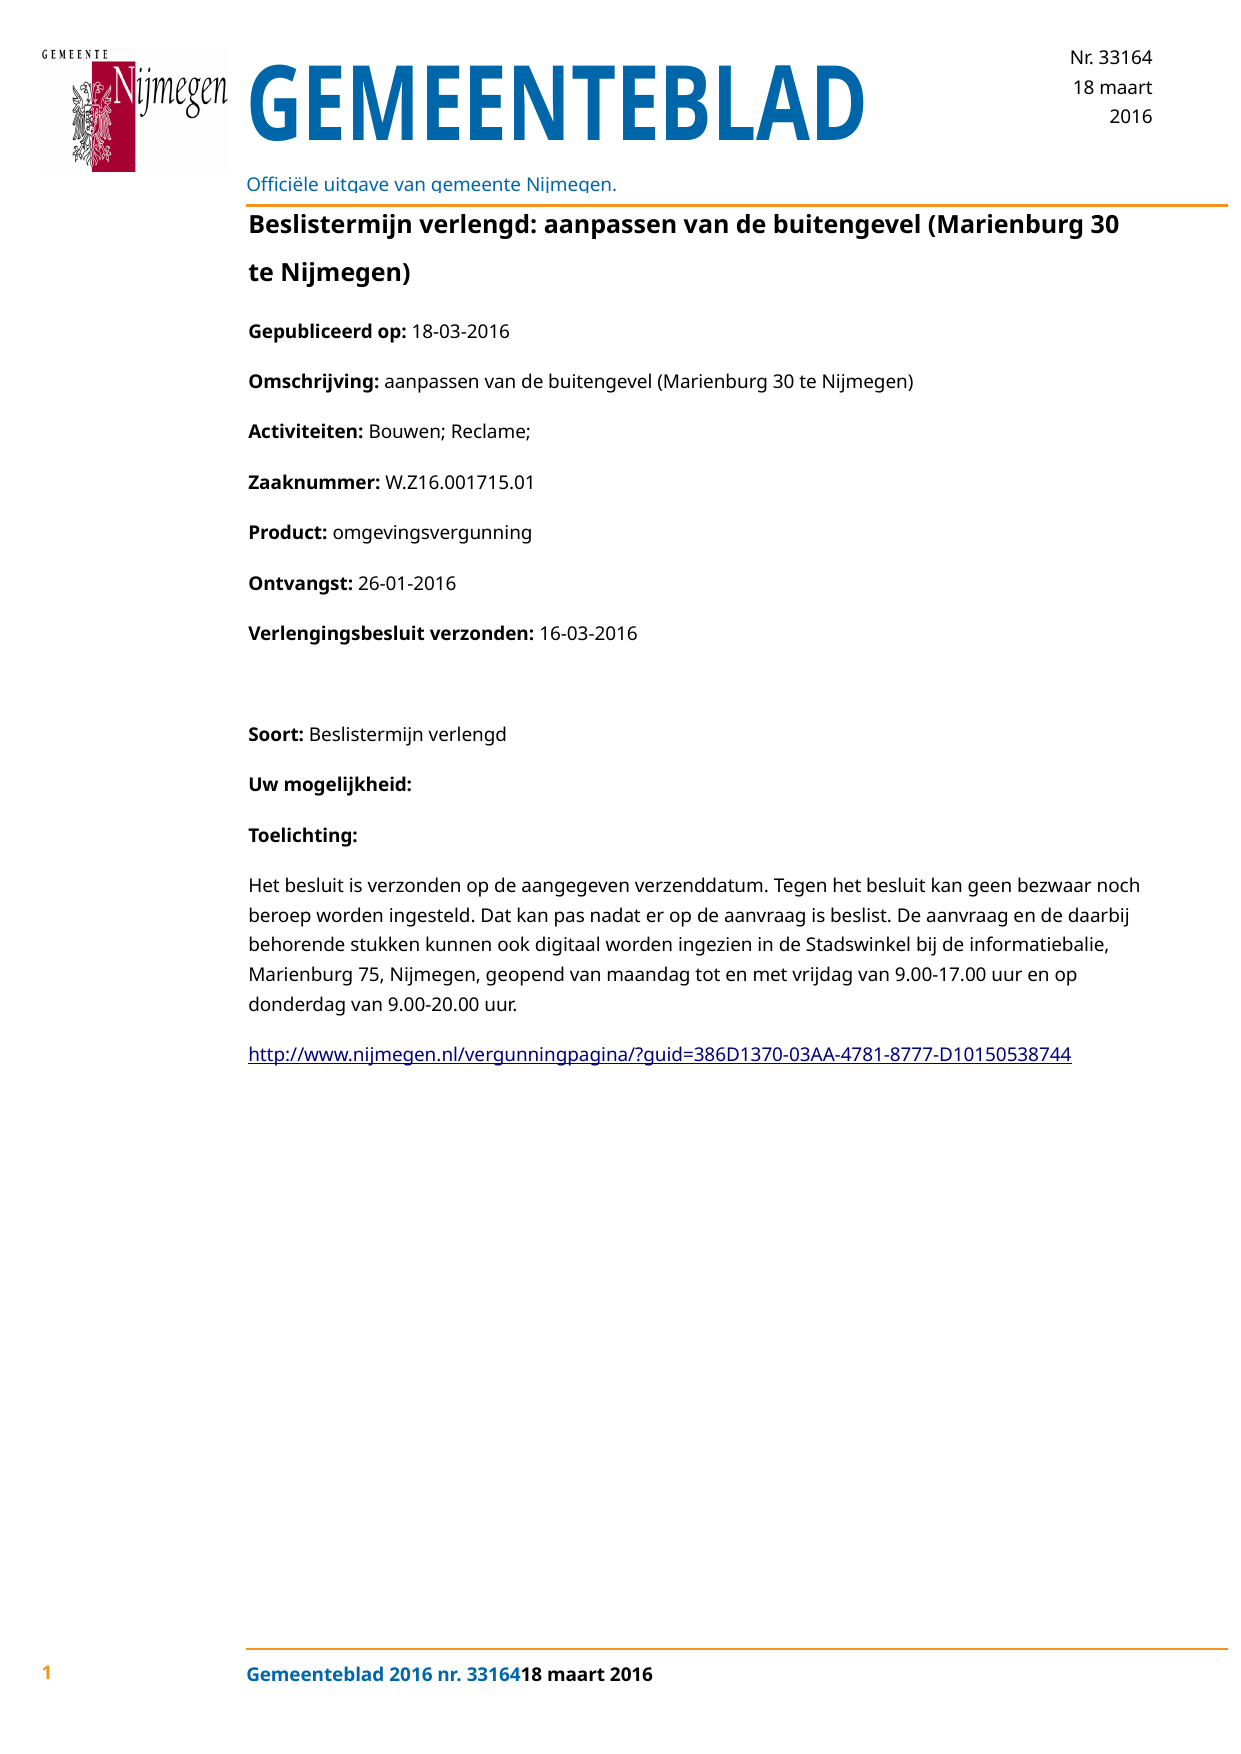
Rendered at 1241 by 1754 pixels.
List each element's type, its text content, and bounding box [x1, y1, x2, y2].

text Soort: Beslistermijn verlengd [248, 721, 1152, 747]
text Het besluit is verzonden op de aangegeven verzenddatum. Tegen het besluit kan geen bezwaar noch beroep worden ingesteld. Dat kan pas nadat er op de aanvraag is beslist. De aanvraag en de daarbij behorende stukken kunnen ook digitaal worden ingezien in de Stadswinkel bij de informatiebalie, Marienburg 75, Nijmegen, geopend van maandag tot en met vrijdag van 9.00-17.00 uur en op donderdag van 9.00-20.00 uur. [248, 872, 1152, 1017]
text Zaaknummer: W.Z16.001715.01 [248, 469, 1152, 495]
text Omschrijving: aanpassen van de buitengevel (Marienburg 30 te Nijmegen) [248, 368, 1152, 394]
text http://www.nijmegen.nl/vergunningpagina/?guid=386D1370-03AA-4781-8777-D10150538744 [248, 1041, 1152, 1067]
text Toelichting: [248, 822, 1152, 848]
text Product: omgevingsvergunning [248, 519, 1152, 545]
text Uw mogelijkheid: [248, 772, 1152, 797]
picture [41, 47, 231, 172]
text Ontvangst: 26-01-2016 [248, 570, 1152, 596]
text Beslistermijn verlengd: aanpassen van de buitengevel (Marienburg 30 te Nijmegen) [248, 207, 1152, 288]
text Verlengingsbesluit verzonden: 16-03-2016 [248, 620, 1152, 646]
text Activiteiten: Bouwen; Reclame; [248, 419, 1152, 444]
text Gepubliceerd op: 18-03-2016 [248, 318, 1152, 344]
